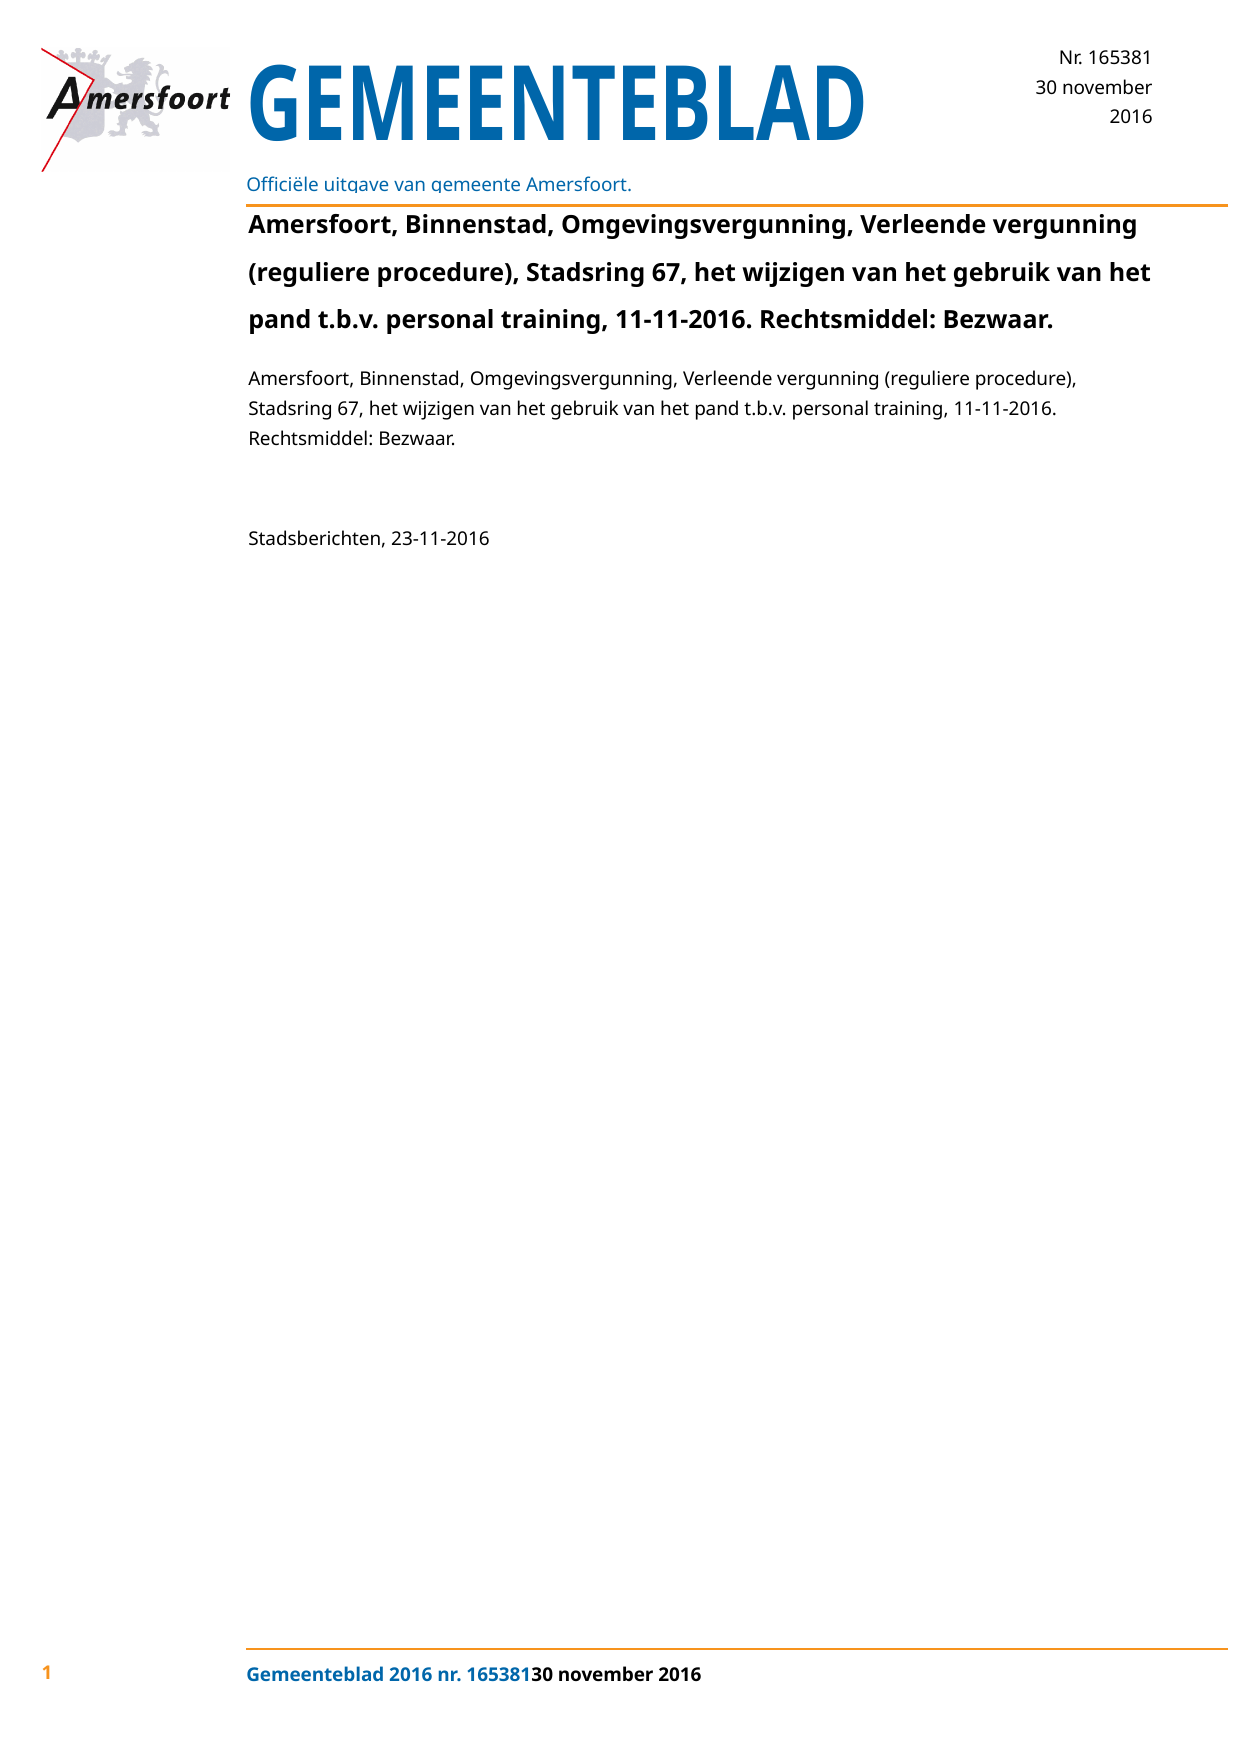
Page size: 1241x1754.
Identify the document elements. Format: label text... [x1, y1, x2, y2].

text Amersfoort, Binnenstad, Omgevingsvergunning, Verleende vergunning (reguliere procedure), Stadsring 67, het wijzigen van het gebruik van het pand t.b.v. personal training, 11-11-2016. Rechtsmiddel: Bezwaar. [248, 207, 1152, 336]
text Amersfoort, Binnenstad, Omgevingsvergunning, Verleende vergunning (reguliere procedure), Stadsring 67, het wijzigen van het gebruik van het pand t.b.v. personal training, 11-11-2016. Rechtsmiddel: Bezwaar. [248, 366, 1152, 450]
text Stadsberichten, 23-11-2016 [248, 526, 1152, 551]
picture [41, 47, 231, 172]
